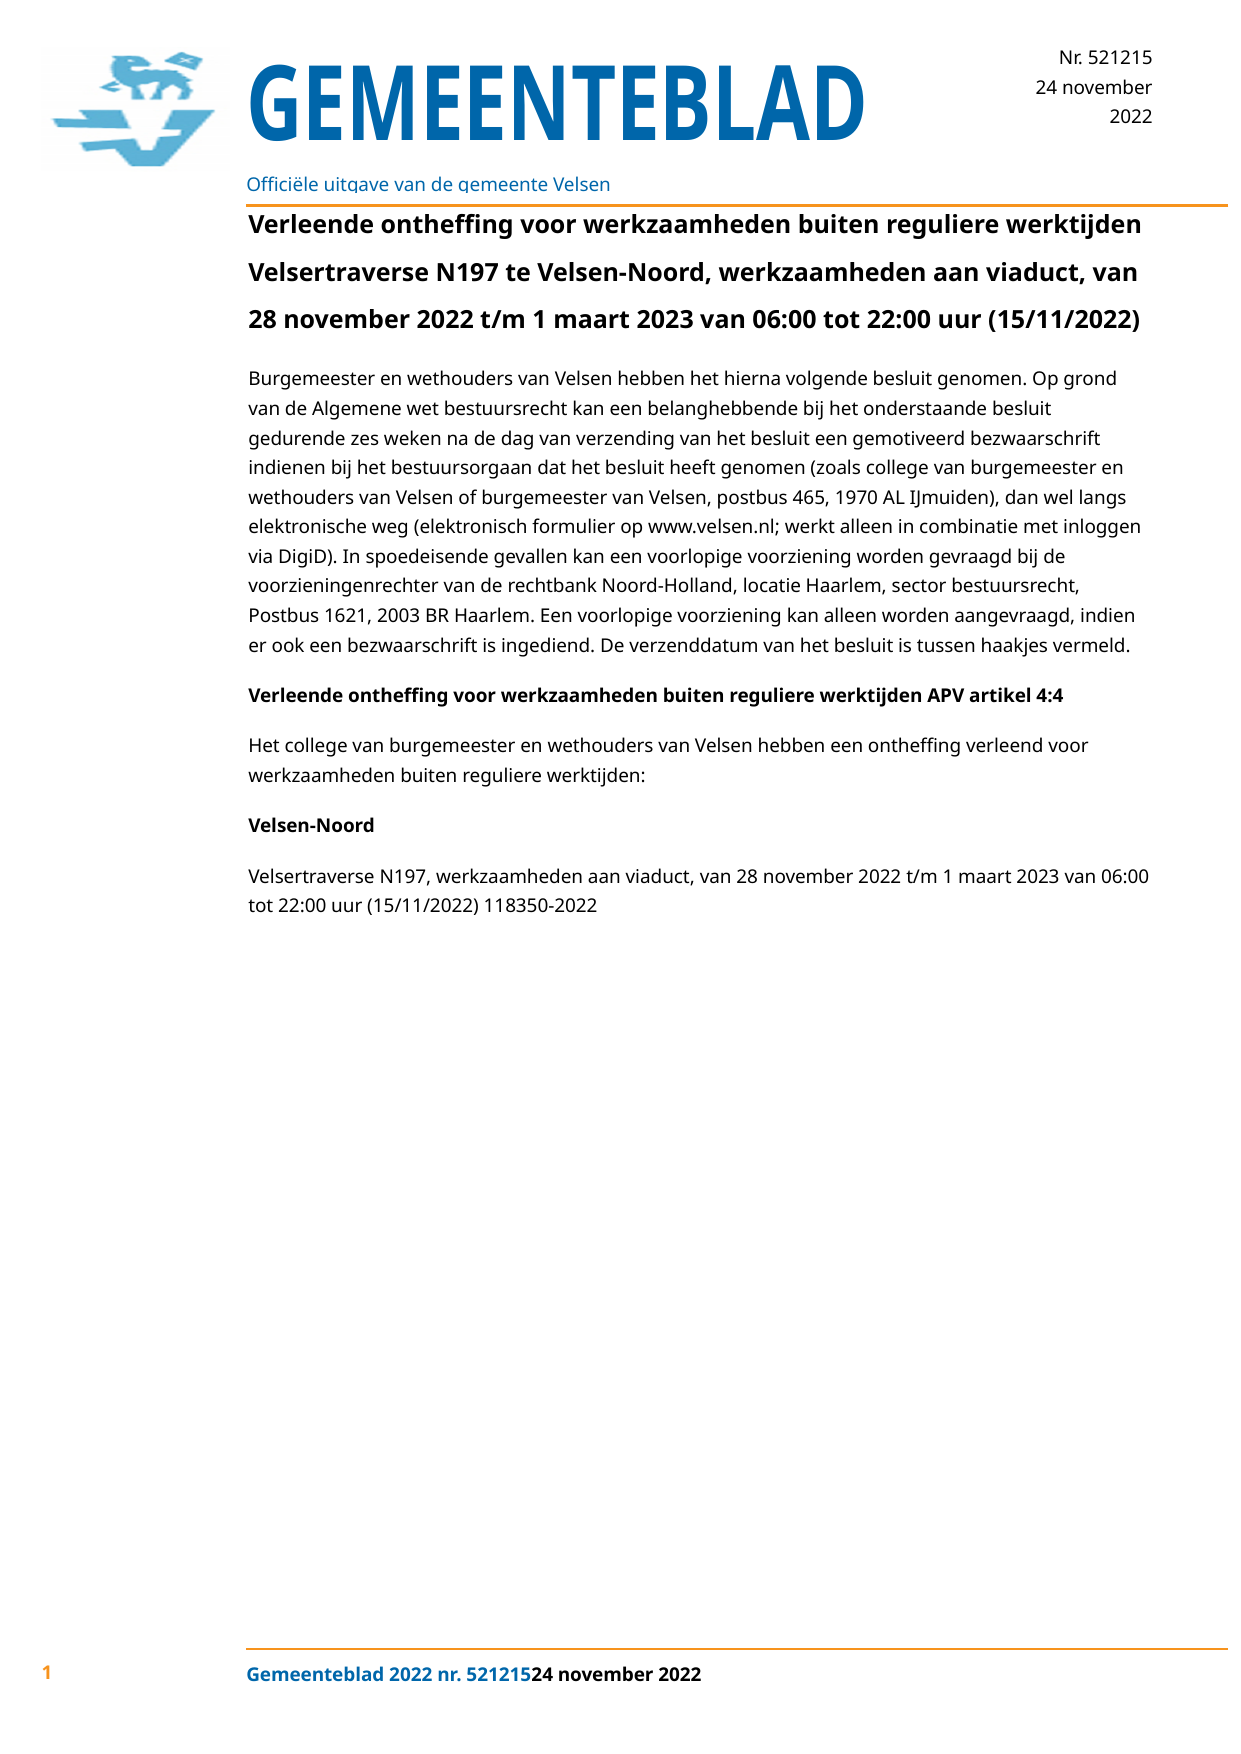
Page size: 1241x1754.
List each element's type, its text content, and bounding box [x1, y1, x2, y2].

text Velsen-Noord [248, 813, 1152, 838]
text Verleende ontheffing voor werkzaamheden buiten reguliere werktijden Velsertraverse N197 te Velsen-Noord, werkzaamheden aan viaduct, van 28 november 2022 t/m 1 maart 2023 van 06:00 tot 22:00 uur (15/11/2022) [248, 207, 1152, 336]
picture [41, 47, 231, 172]
text Velsertraverse N197, werkzaamheden aan viaduct, van 28 november 2022 t/m 1 maart 2023 van 06:00 tot 22:00 uur (15/11/2022) 118350-2022 [248, 863, 1152, 918]
text Burgemeester en wethouders van Velsen hebben het hierna volgende besluit genomen. Op grond van de Algemene wet bestuursrecht kan een belanghebbende bij het onderstaande besluit gedurende zes weken na de dag van verzending van het besluit een gemotiveerd bezwaarschrift indienen bij het bestuursorgaan dat het besluit heeft genomen (zoals college van burgemeester en wethouders van Velsen of burgemeester van Velsen, postbus 465, 1970 AL IJmuiden), dan wel langs elektronische weg (elektronisch formulier op www.velsen.nl; werkt alleen in combinatie met inloggen via DigiD). In spoedeisende gevallen kan een voorlopige voorziening worden gevraagd bij de voorzieningenrechter van de rechtbank Noord-Holland, locatie Haarlem, sector bestuursrecht, Postbus 1621, 2003 BR Haarlem. Een voorlopige voorziening kan alleen worden aangevraagd, indien er ook een bezwaarschrift is ingediend. De verzenddatum van het besluit is tussen haakjes vermeld. [248, 366, 1152, 657]
text Het college van burgemeester en wethouders van Velsen hebben een ontheffing verleend voor werkzaamheden buiten reguliere werktijden: [248, 733, 1152, 788]
text Verleende ontheffing voor werkzaamheden buiten reguliere werktijden APV artikel 4:4 [248, 682, 1152, 708]
